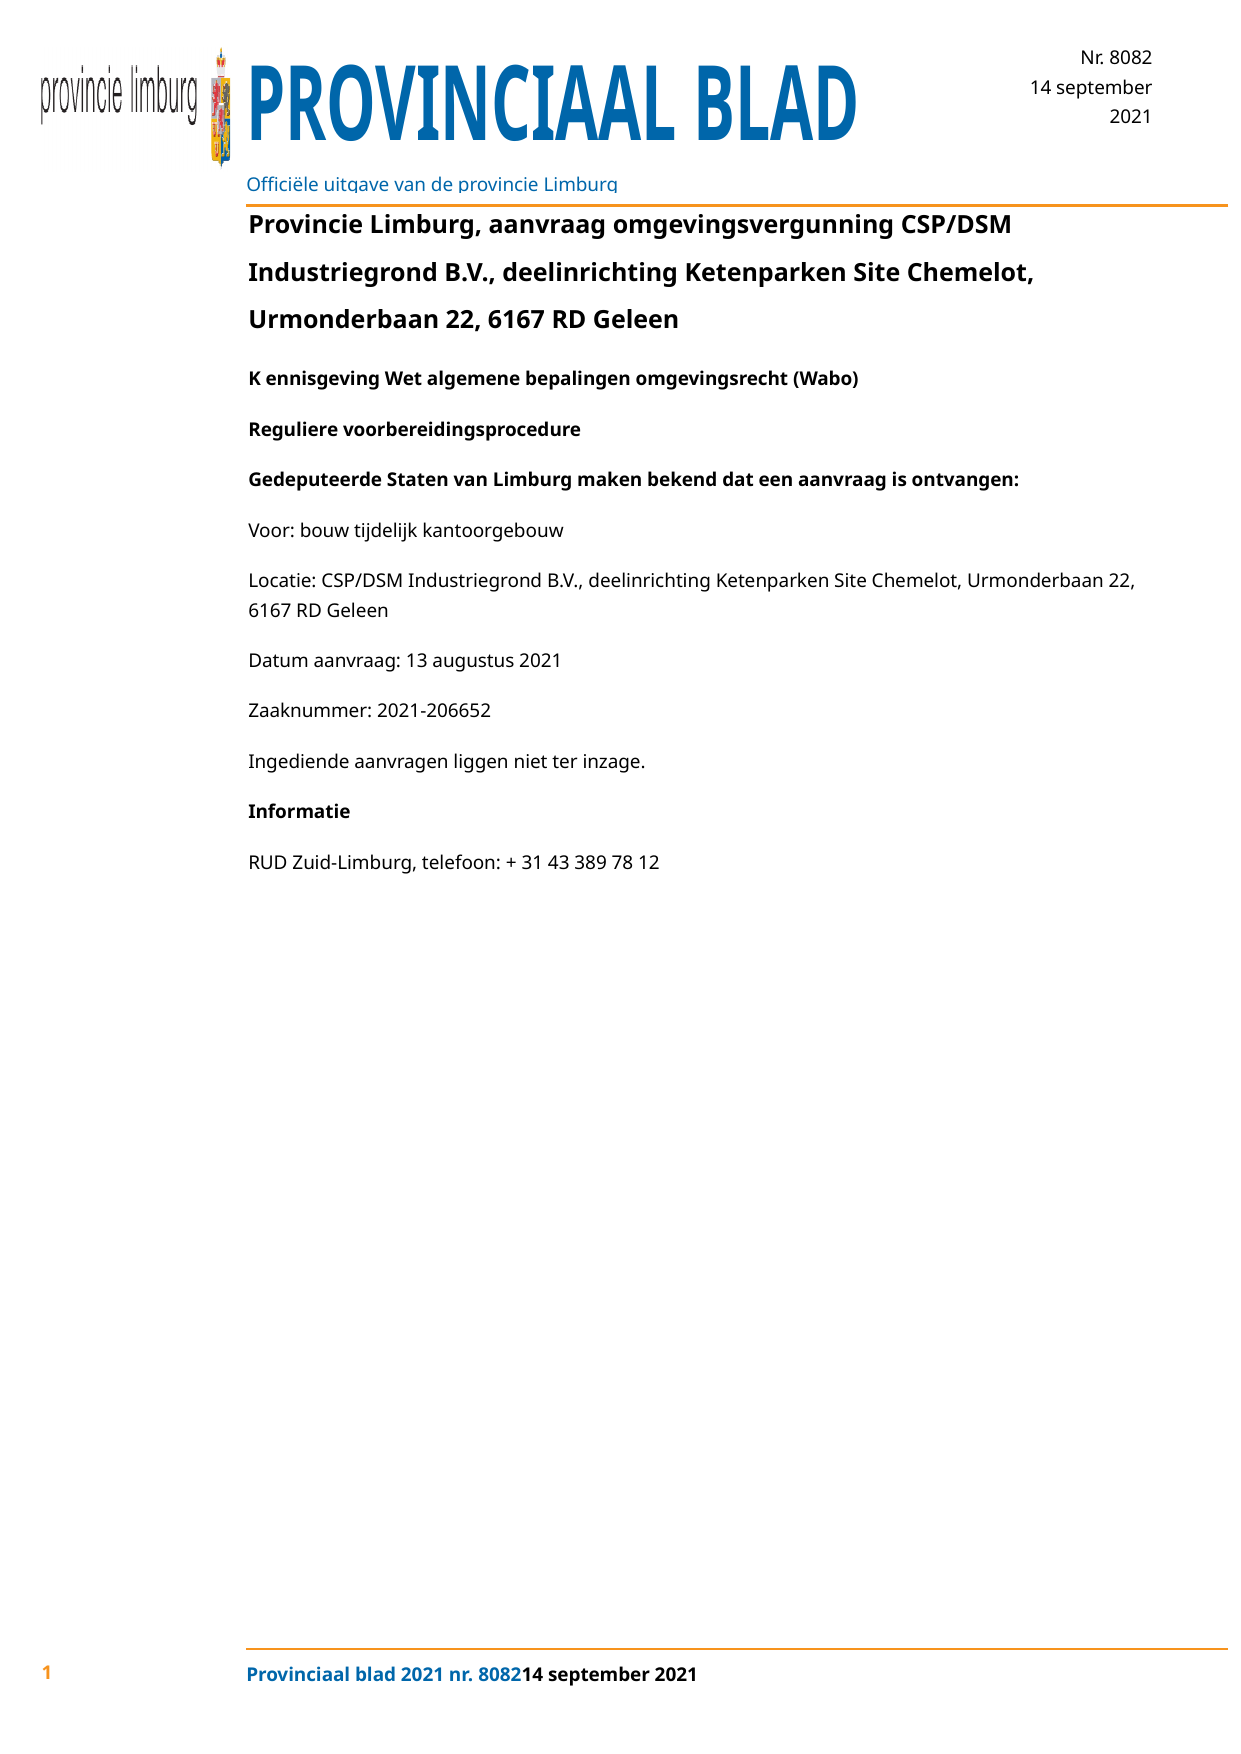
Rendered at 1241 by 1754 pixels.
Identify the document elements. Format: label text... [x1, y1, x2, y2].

text Datum aanvraag: 13 augustus 2021 [248, 647, 1152, 673]
text K ennisgeving Wet algemene bepalingen omgevingsrecht (Wabo) [248, 366, 1152, 391]
text Zaaknummer: 2021-206652 [248, 698, 1152, 723]
picture [41, 47, 231, 172]
text Locatie: CSP/DSM Industriegrond B.V., deelinrichting Ketenparken Site Chemelot, Urmonderbaan 22, 6167 RD Geleen [248, 567, 1152, 622]
text Reguliere voorbereidingsprocedure [248, 416, 1152, 442]
text Ingediende aanvragen liggen niet ter inzage. [248, 748, 1152, 774]
text Provincie Limburg, aanvraag omgevingsvergunning CSP/DSM Industriegrond B.V., deelinrichting Ketenparken Site Chemelot, Urmonderbaan 22, 6167 RD Geleen [248, 207, 1152, 336]
text Voor: bouw tijdelijk kantoorgebouw [248, 517, 1152, 542]
text Gedeputeerde Staten van Limburg maken bekend dat een aanvraag is ontvangen: [248, 466, 1152, 492]
text RUD Zuid-Limburg, telefoon: + 31 43 389 78 12 [248, 849, 1152, 874]
text Informatie [248, 798, 1152, 824]
